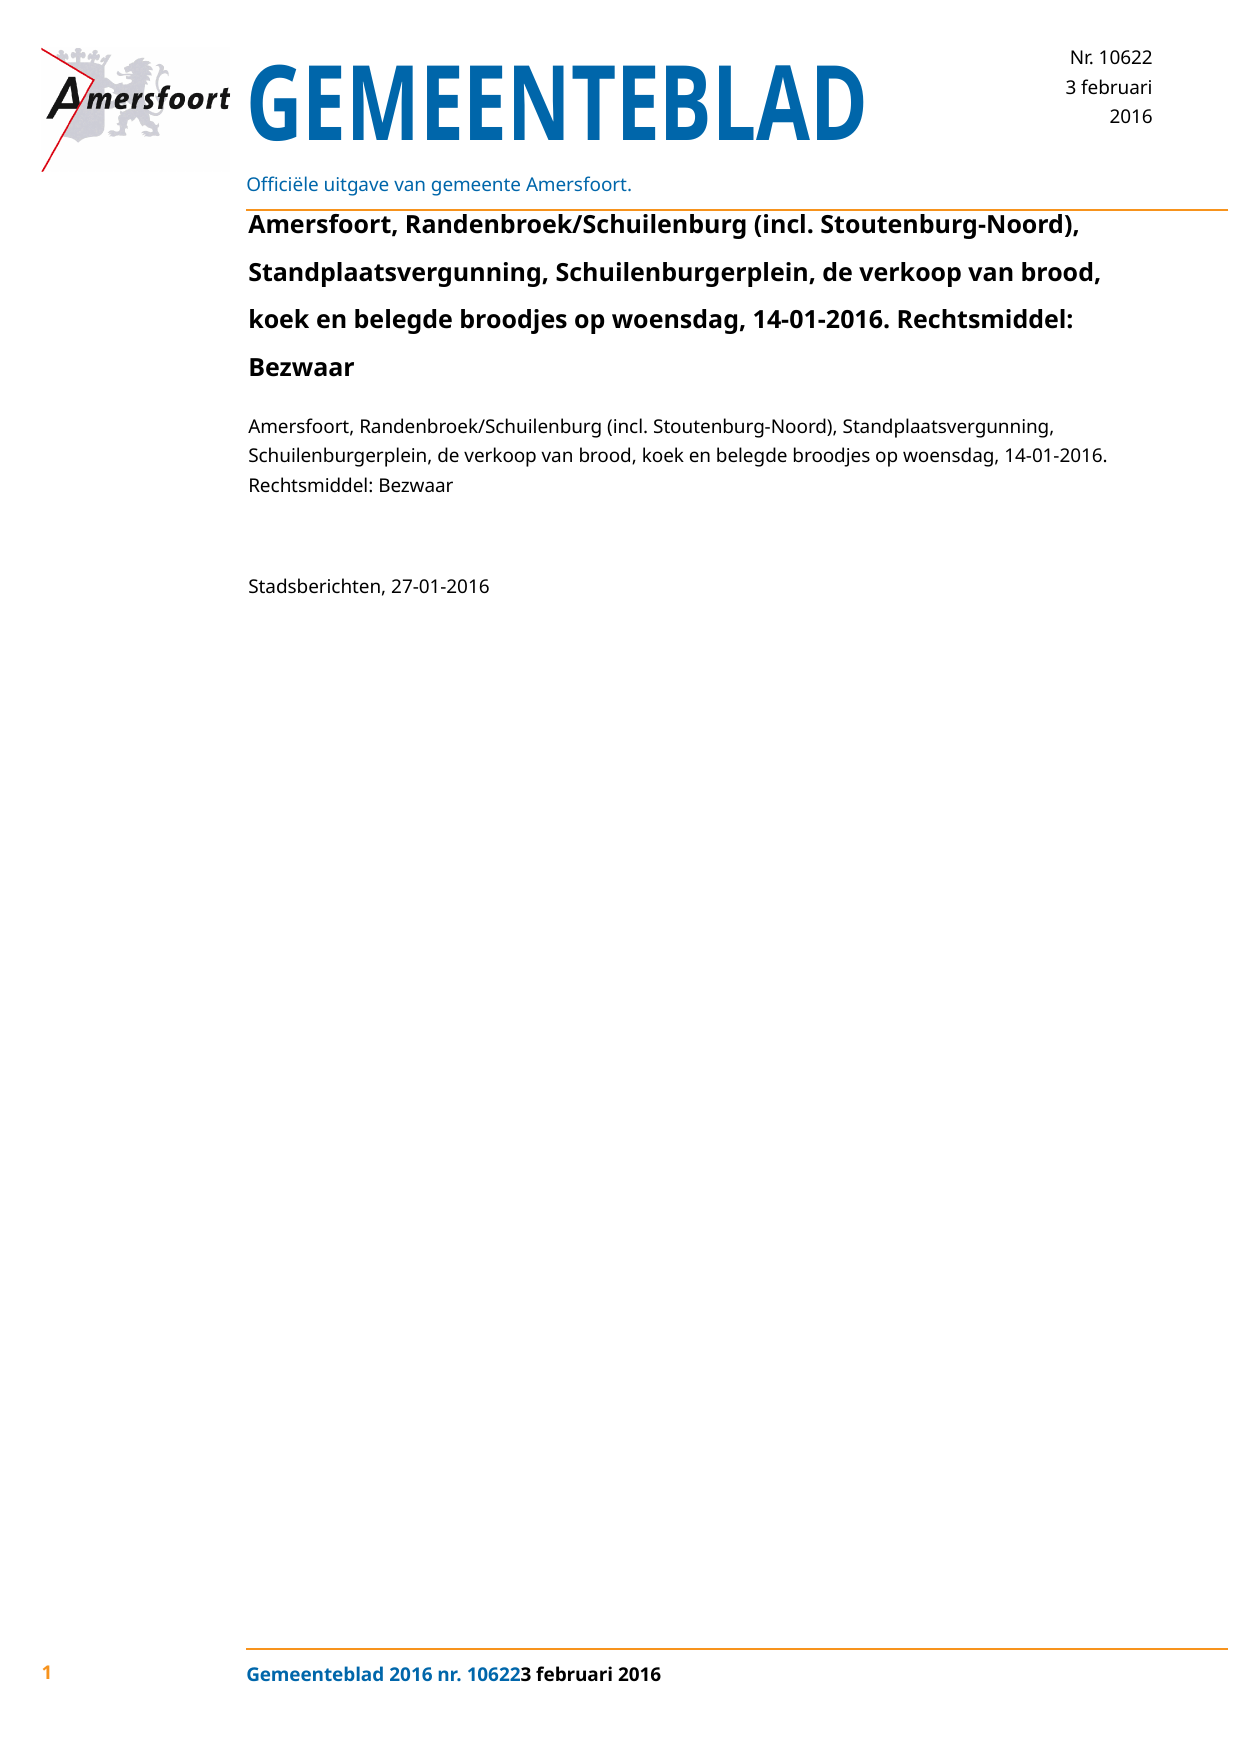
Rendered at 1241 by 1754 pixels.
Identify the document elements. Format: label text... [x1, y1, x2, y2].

text Stadsberichten, 27-01-2016 [248, 573, 1152, 599]
text Amersfoort, Randenbroek/Schuilenburg (incl. Stoutenburg-Noord), Standplaatsvergunning, Schuilenburgerplein, de verkoop van brood, koek en belegde broodjes op woensdag, 14-01-2016. Rechtsmiddel: Bezwaar [248, 413, 1152, 498]
picture [41, 47, 231, 172]
text Amersfoort, Randenbroek/Schuilenburg (incl. Stoutenburg-Noord), Standplaatsvergunning, Schuilenburgerplein, de verkoop van brood, koek en belegde broodjes op woensdag, 14-01-2016. Rechtsmiddel: Bezwaar [248, 211, 1152, 384]
